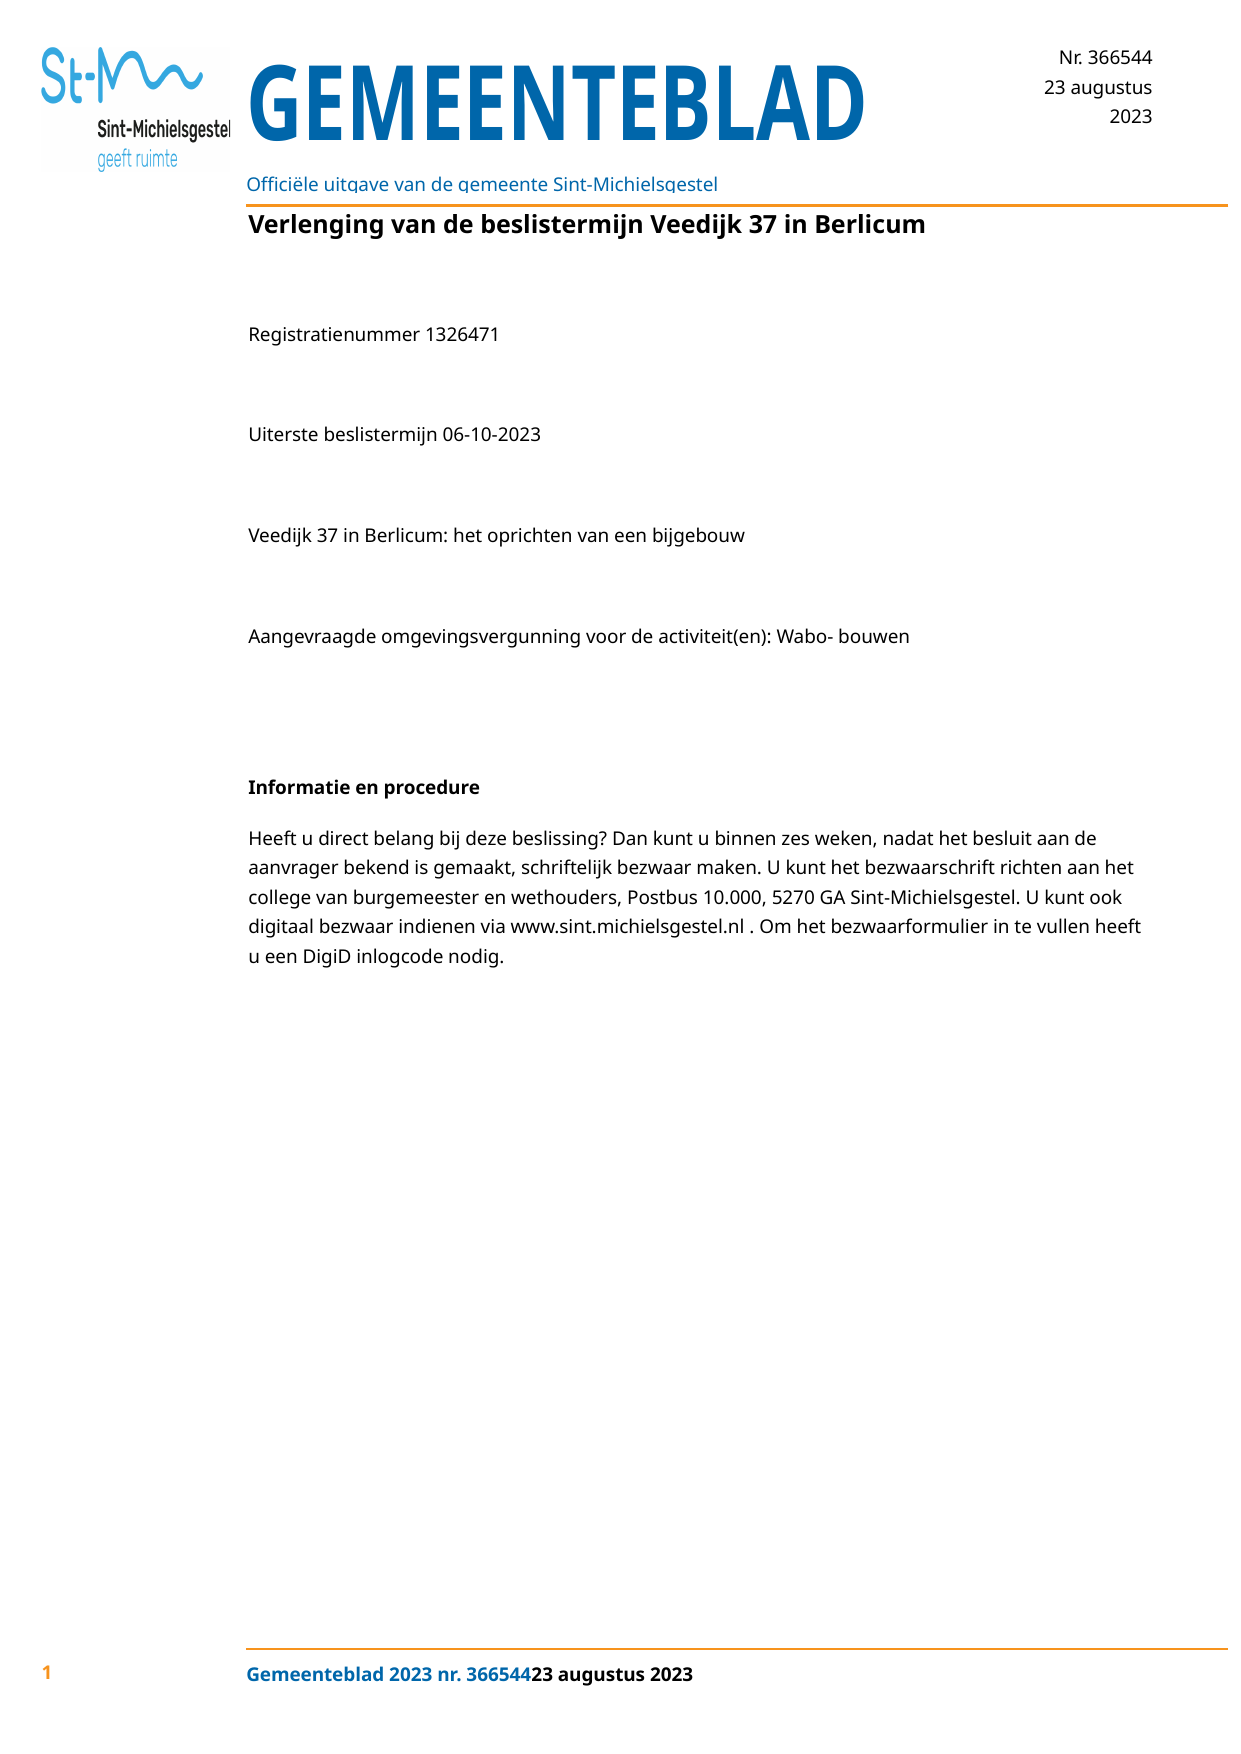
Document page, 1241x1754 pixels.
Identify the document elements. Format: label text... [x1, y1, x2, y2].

text Aangevraagde omgevingsvergunning voor de activiteit(en): Wabo- bouwen [248, 623, 1152, 649]
text Informatie en procedure [248, 774, 1152, 800]
text Heeft u direct belang bij deze beslissing? Dan kunt u binnen zes weken, nadat het besluit aan de aanvrager bekend is gemaakt, schriftelijk bezwaar maken. U kunt het bezwaarschrift richten aan het college van burgemeester en wethouders, Postbus 10.000, 5270 GA Sint-Michielsgestel. U kunt ook digitaal bezwaar indienen via www.sint.michielsgestel.nl . Om het bezwaarformulier in te vullen heeft u een DigiD inlogcode nodig. [248, 825, 1152, 969]
text Registratienummer 1326471 [248, 321, 1152, 346]
text Uiterste beslistermijn 06-10-2023 [248, 422, 1152, 447]
text Veedijk 37 in Berlicum: het oprichten van een bijgebouw [248, 522, 1152, 548]
picture [41, 47, 231, 172]
text Verlenging van de beslistermijn Veedijk 37 in Berlicum [248, 207, 1152, 241]
